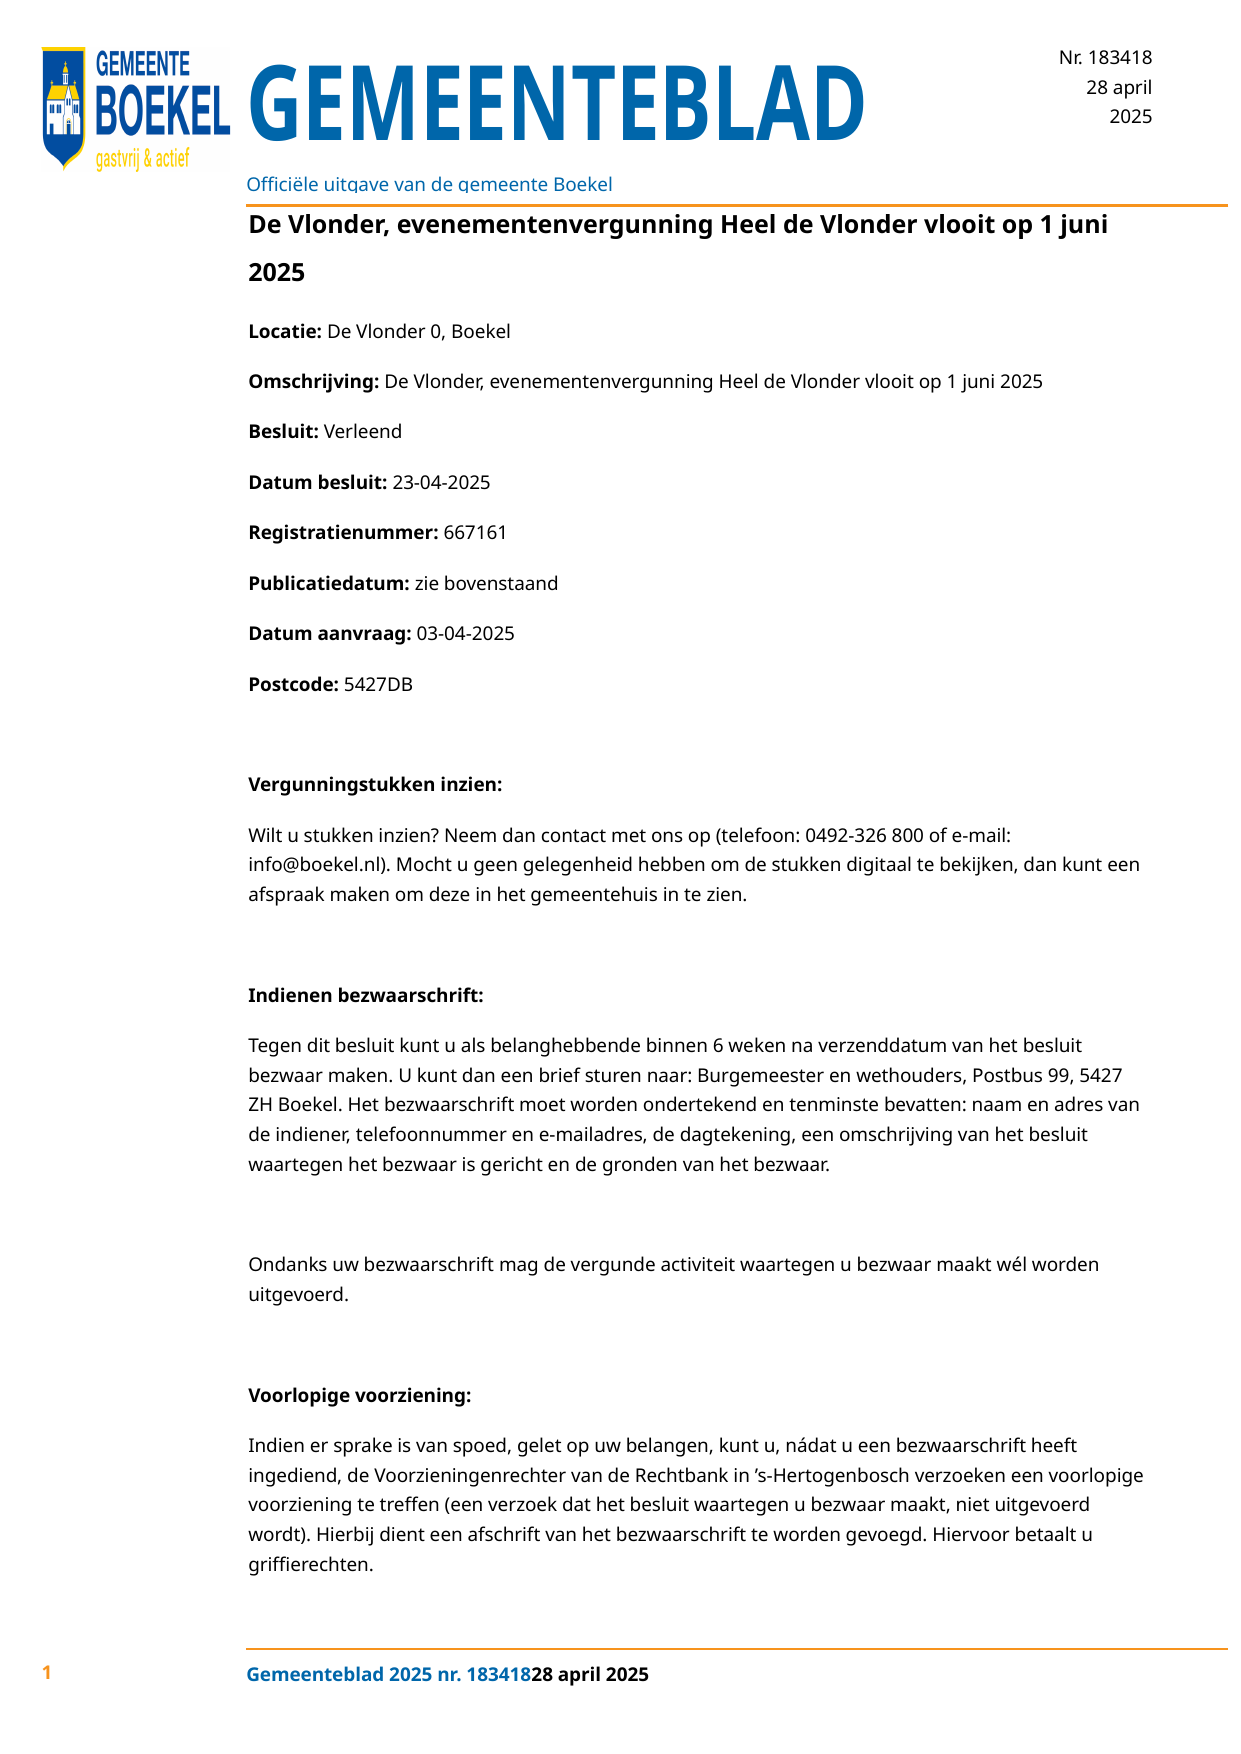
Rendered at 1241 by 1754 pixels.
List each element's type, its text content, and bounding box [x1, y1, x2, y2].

text Wilt u stukken inzien? Neem dan contact met ons op (telefoon: 0492-326 800 of e-mail: info@boekel.nl). Mocht u geen gelegenheid hebben om de stukken digitaal te bekijken, dan kunt een afspraak maken om deze in het gemeentehuis in te zien. [248, 822, 1152, 907]
text Datum aanvraag: 03-04-2025 [248, 620, 1152, 646]
text Besluit: Verleend [248, 419, 1152, 444]
text De Vlonder, evenementenvergunning Heel de Vlonder vlooit op 1 juni 2025 [248, 207, 1152, 288]
text Indien er sprake is van spoed, gelet op uw belangen, kunt u, nádat u een bezwaarschrift heeft ingediend, de Voorzieningenrechter van de Rechtbank in ’s-Hertogenbosch verzoeken een voorlopige voorziening te treffen (een verzoek dat het besluit waartegen u bezwaar maakt, niet uitgevoerd wordt). Hierbij dient een afschrift van het bezwaarschrift te worden gevoegd. Hiervoor betaalt u griffierechten. [248, 1432, 1152, 1577]
text Postcode: 5427DB [248, 671, 1152, 697]
text Registratienummer: 667161 [248, 519, 1152, 545]
text Indienen bezwaarschrift: [248, 982, 1152, 1008]
text Ondanks uw bezwaarschrift mag de vergunde activiteit waartegen u bezwaar maakt wél worden uitgevoerd. [248, 1252, 1152, 1307]
picture [41, 47, 231, 172]
text Voorlopige voorziening: [248, 1382, 1152, 1408]
text Publicatiedatum: zie bovenstaand [248, 570, 1152, 596]
text Omschrijving: De Vlonder, evenementenvergunning Heel de Vlonder vlooit op 1 juni 2025 [248, 368, 1152, 394]
text Datum besluit: 23-04-2025 [248, 469, 1152, 495]
text Tegen dit besluit kunt u als belanghebbende binnen 6 weken na verzenddatum van het besluit bezwaar maken. U kunt dan een brief sturen naar: Burgemeester en wethouders, Postbus 99, 5427 ZH Boekel. Het bezwaarschrift moet worden ondertekend en tenminste bevatten: naam en adres van de indiener, telefoonnummer en e-mailadres, de dagtekening, een omschrijving van het besluit waartegen het bezwaar is gericht en de gronden van het bezwaar. [248, 1032, 1152, 1177]
text Locatie: De Vlonder 0, Boekel [248, 318, 1152, 344]
text Vergunningstukken inzien: [248, 772, 1152, 797]
